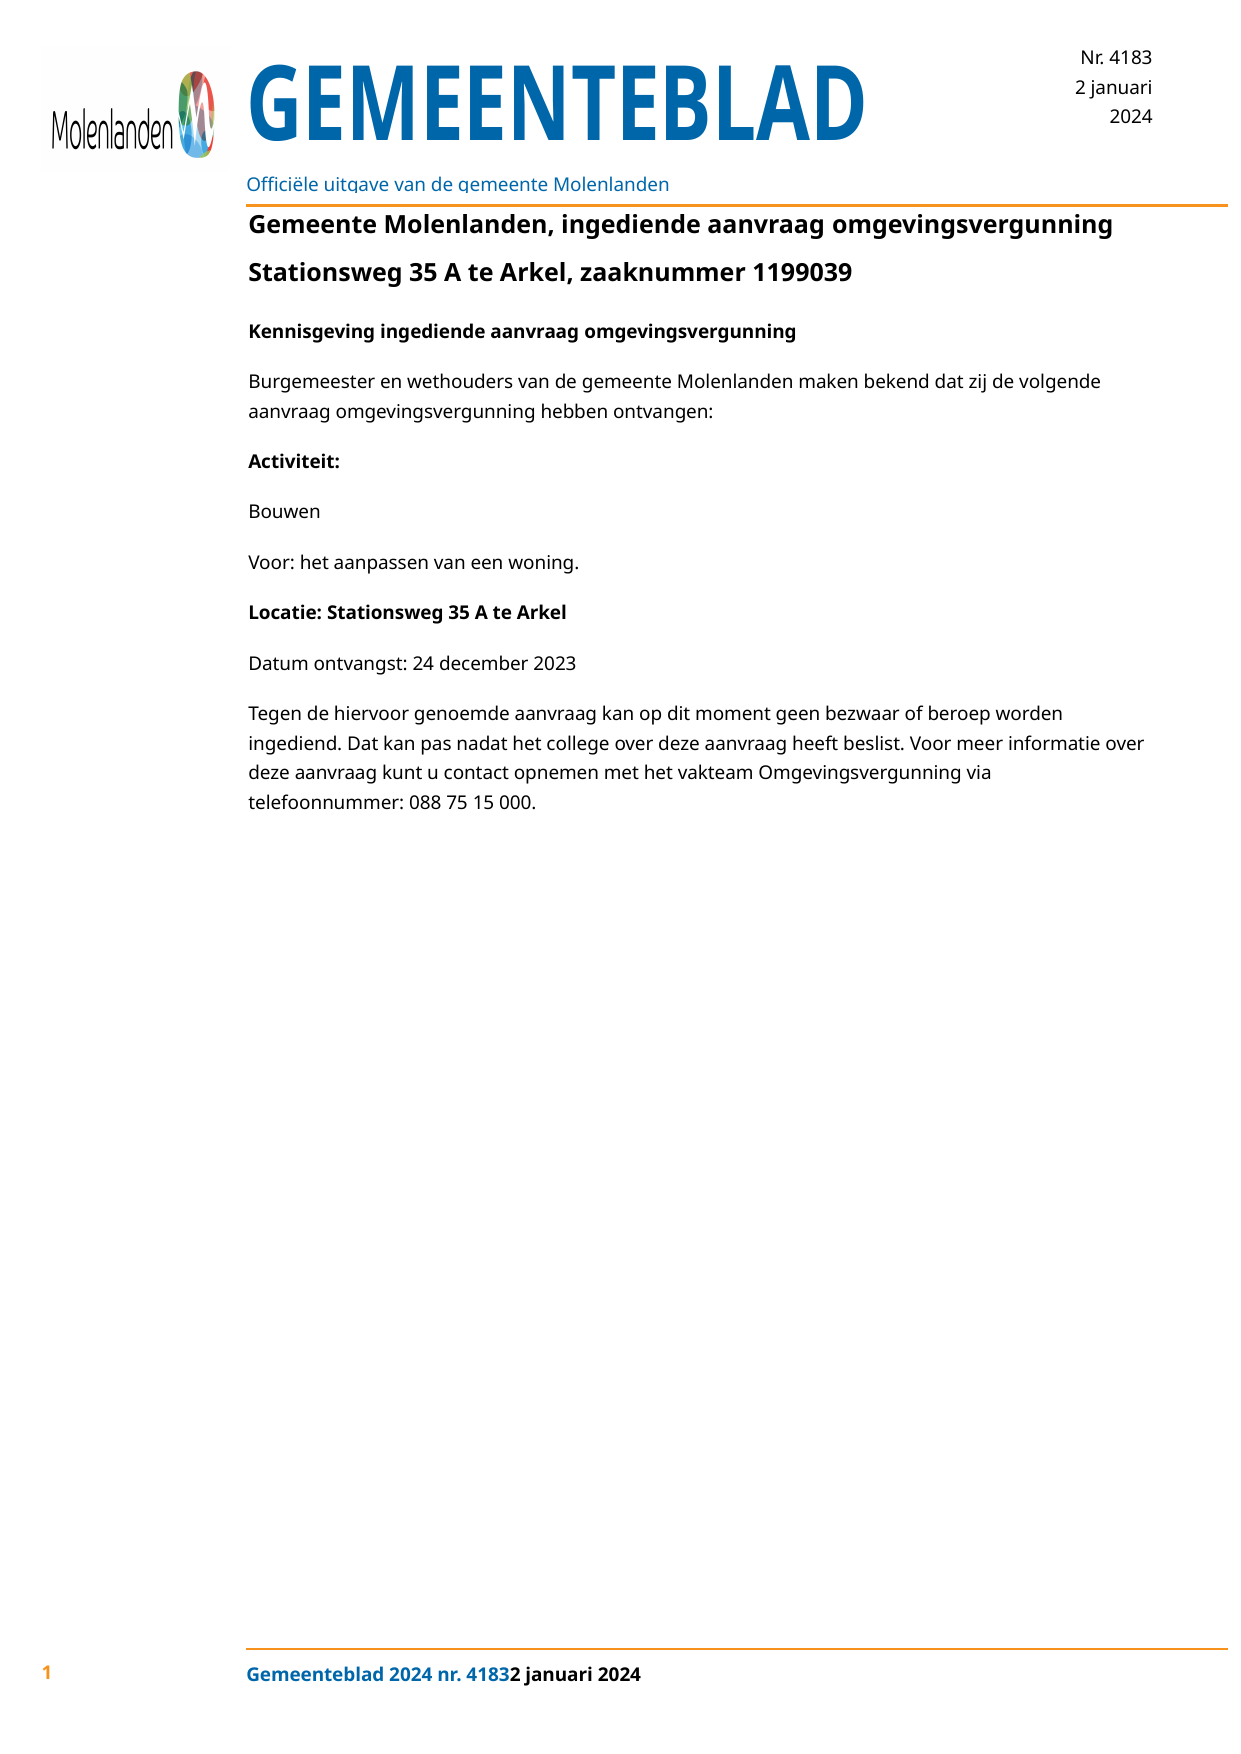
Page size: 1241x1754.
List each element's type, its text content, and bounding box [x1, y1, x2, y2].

text Datum ontvangst: 24 december 2023 [248, 650, 1152, 676]
text Locatie: Stationsweg 35 A te Arkel [248, 599, 1152, 625]
text Voor: het aanpassen van een woning. [248, 549, 1152, 575]
text Tegen de hiervoor genoemde aanvraag kan op dit moment geen bezwaar of beroep worden ingediend. Dat kan pas nadat het college over deze aanvraag heeft beslist. Voor meer informatie over deze aanvraag kunt u contact opnemen met het vakteam Omgevingsvergunning via telefoonnummer: 088 75 15 000. [248, 700, 1152, 815]
text Burgemeester en wethouders van de gemeente Molenlanden maken bekend dat zij de volgende aanvraag omgevingsvergunning hebben ontvangen: [248, 368, 1152, 424]
picture [41, 47, 231, 172]
text Bouwen [248, 499, 1152, 524]
text Gemeente Molenlanden, ingediende aanvraag omgevingsvergunning Stationsweg 35 A te Arkel, zaaknummer 1199039 [248, 207, 1152, 288]
text Kennisgeving ingediende aanvraag omgevingsvergunning [248, 318, 1152, 344]
text Activiteit: [248, 448, 1152, 474]
